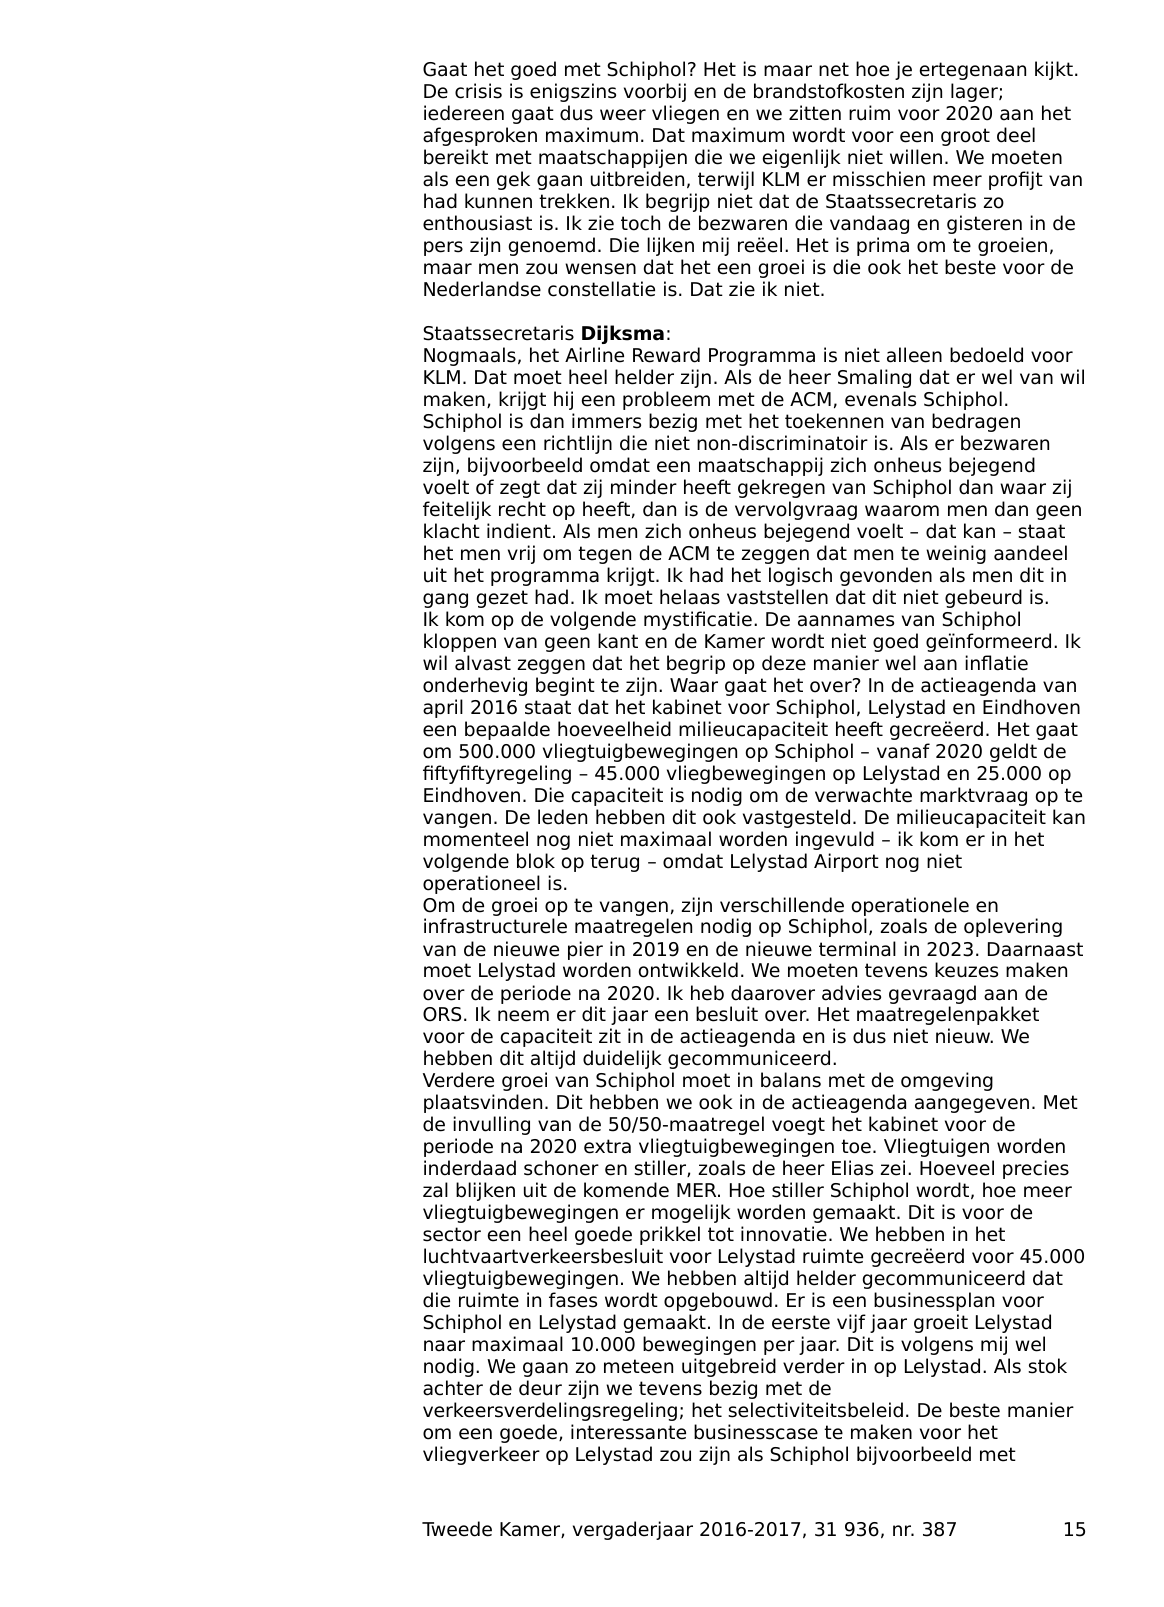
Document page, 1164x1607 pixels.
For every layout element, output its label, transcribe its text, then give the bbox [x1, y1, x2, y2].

text Gaat het goed met Schiphol? Het is maar net hoe je ertegenaan kijkt. De crisis is enigszins voorbij en de brandstofkosten zijn lager; iedereen gaat dus weer vliegen en we zitten ruim voor 2020 aan het afgesproken maximum. Dat maximum wordt voor een groot deel bereikt met maatschappijen die we eigenlijk niet willen. We moeten als een gek gaan uitbreiden, terwijl KLM er misschien meer profijt van had kunnen trekken. Ik begrijp niet dat de Staatssecretaris zo enthousiast is. Ik zie toch de bezwaren die vandaag en gisteren in de pers zijn genoemd. Die lijken mij reëel. Het is prima om te groeien, maar men zou wensen dat het een groei is die ook het beste voor de Nederlandse constellatie is. Dat zie ik niet. [422, 59, 1087, 301]
text Ik kom op de volgende mystificatie. De aannames van Schiphol kloppen van geen kant en de Kamer wordt niet goed geïnformeerd. Ik wil alvast zeggen dat het begrip op deze manier wel aan inflatie onderhevig begint te zijn. Waar gaat het over? In de actieagenda van april 2016 staat dat het kabinet voor Schiphol, Lelystad en Eindhoven een bepaalde hoeveelheid milieucapaciteit heeft gecreëerd. Het gaat om 500.000 vliegtuigbewegingen op Schiphol – vanaf 2020 geldt de fiftyfiftyregeling – 45.000 vliegbewegingen op Lelystad en 25.000 op Eindhoven. Die capaciteit is nodig om de verwachte marktvraag op te vangen. De leden hebben dit ook vastgesteld. De milieucapaciteit kan momenteel nog niet maximaal worden ingevuld – ik kom er in het volgende blok op terug – omdat Lelystad Airport nog niet operationeel is. [422, 609, 1087, 894]
text Staatssecretaris Dijksma: [422, 323, 1087, 345]
text Verdere groei van Schiphol moet in balans met de omgeving plaatsvinden. Dit hebben we ook in de actieagenda aangegeven. Met de invulling van de 50/50-maatregel voegt het kabinet voor de periode na 2020 extra vliegtuigbewegingen toe. Vliegtuigen worden inderdaad schoner en stiller, zoals de heer Elias zei. Hoeveel precies zal blijken uit de komende MER. Hoe stiller Schiphol wordt, hoe meer vliegtuigbewegingen er mogelijk worden gemaakt. Dit is voor de sector een heel goede prikkel tot innovatie. We hebben in het luchtvaartverkeersbesluit voor Lelystad ruimte gecreëerd voor 45.000 vliegtuigbewegingen. We hebben altijd helder gecommuniceerd dat die ruimte in fases wordt opgebouwd. Er is een businessplan voor Schiphol en Lelystad gemaakt. In de eerste vijf jaar groeit Lelystad naar maximaal 10.000 bewegingen per jaar. Dit is volgens mij wel nodig. We gaan zo meteen uitgebreid verder in op Lelystad. Als stok achter de deur zijn we tevens bezig met de verkeersverdelingsregeling; het selectiviteitsbeleid. De beste manier om een goede, interessante businesscase te maken voor het vliegverkeer op Lelystad zou zijn als Schiphol bijvoorbeeld met [422, 1070, 1087, 1466]
text Om de groei op te vangen, zijn verschillende operationele en infrastructurele maatregelen nodig op Schiphol, zoals de oplevering van de nieuwe pier in 2019 en de nieuwe terminal in 2023. Daarnaast moet Lelystad worden ontwikkeld. We moeten tevens keuzes maken over de periode na 2020. Ik heb daarover advies gevraagd aan de ORS. Ik neem er dit jaar een besluit over. Het maatregelenpakket voor de capaciteit zit in de actieagenda en is dus niet nieuw. We hebben dit altijd duidelijk gecommuniceerd. [422, 894, 1087, 1070]
text Nogmaals, het Airline Reward Programma is niet alleen bedoeld voor KLM. Dat moet heel helder zijn. Als de heer Smaling dat er wel van wil maken, krijgt hij een probleem met de ACM, evenals Schiphol. Schiphol is dan immers bezig met het toekennen van bedragen volgens een richtlijn die niet non-discriminatoir is. Als er bezwaren zijn, bijvoorbeeld omdat een maatschappij zich onheus bejegend voelt of zegt dat zij minder heeft gekregen van Schiphol dan waar zij feitelijk recht op heeft, dan is de vervolgvraag waarom men dan geen klacht indient. Als men zich onheus bejegend voelt – dat kan – staat het men vrij om tegen de ACM te zeggen dat men te weinig aandeel uit het programma krijgt. Ik had het logisch gevonden als men dit in gang gezet had. Ik moet helaas vaststellen dat dit niet gebeurd is. [422, 345, 1087, 609]
